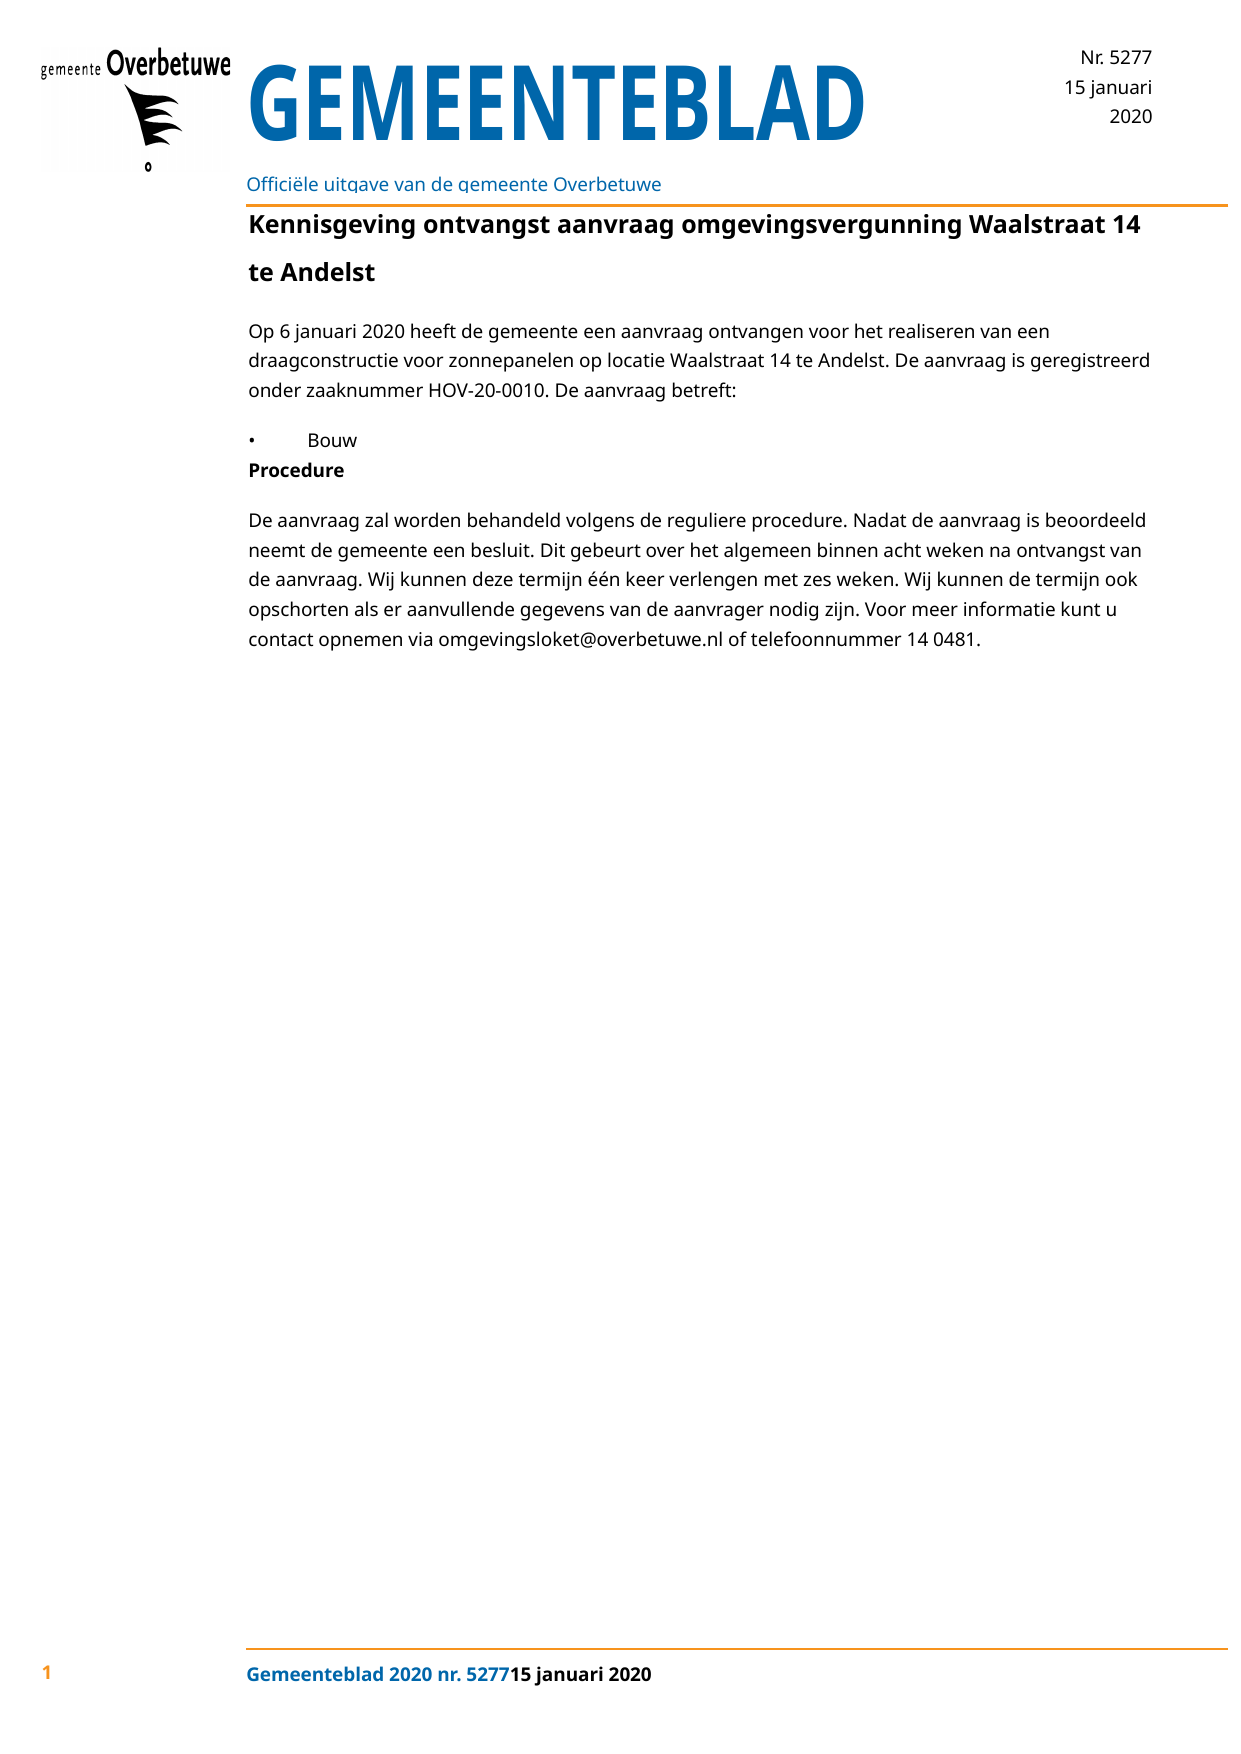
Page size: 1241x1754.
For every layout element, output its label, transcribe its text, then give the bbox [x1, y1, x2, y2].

text De aanvraag zal worden behandeld volgens de reguliere procedure. Nadat de aanvraag is beoordeeld neemt de gemeente een besluit. Dit gebeurt over het algemeen binnen acht weken na ontvangst van de aanvraag. Wij kunnen deze termijn één keer verlengen met zes weken. Wij kunnen de termijn ook opschorten als er aanvullende gegevens van de aanvrager nodig zijn. Voor meer informatie kunt u contact opnemen via omgevingsloket@overbetuwe.nl of telefoonnummer 14 0481. [248, 507, 1152, 652]
text Op 6 januari 2020 heeft de gemeente een aanvraag ontvangen voor het realiseren van een draagconstructie voor zonnepanelen op locatie Waalstraat 14 te Andelst. De aanvraag is geregistreerd onder zaaknummer HOV-20-0010. De aanvraag betreft: [248, 318, 1152, 403]
text Procedure [248, 457, 1152, 483]
picture [41, 47, 231, 172]
text Kennisgeving ontvangst aanvraag omgevingsvergunning Waalstraat 14 te Andelst [248, 207, 1152, 288]
list Bouw [248, 427, 1152, 453]
